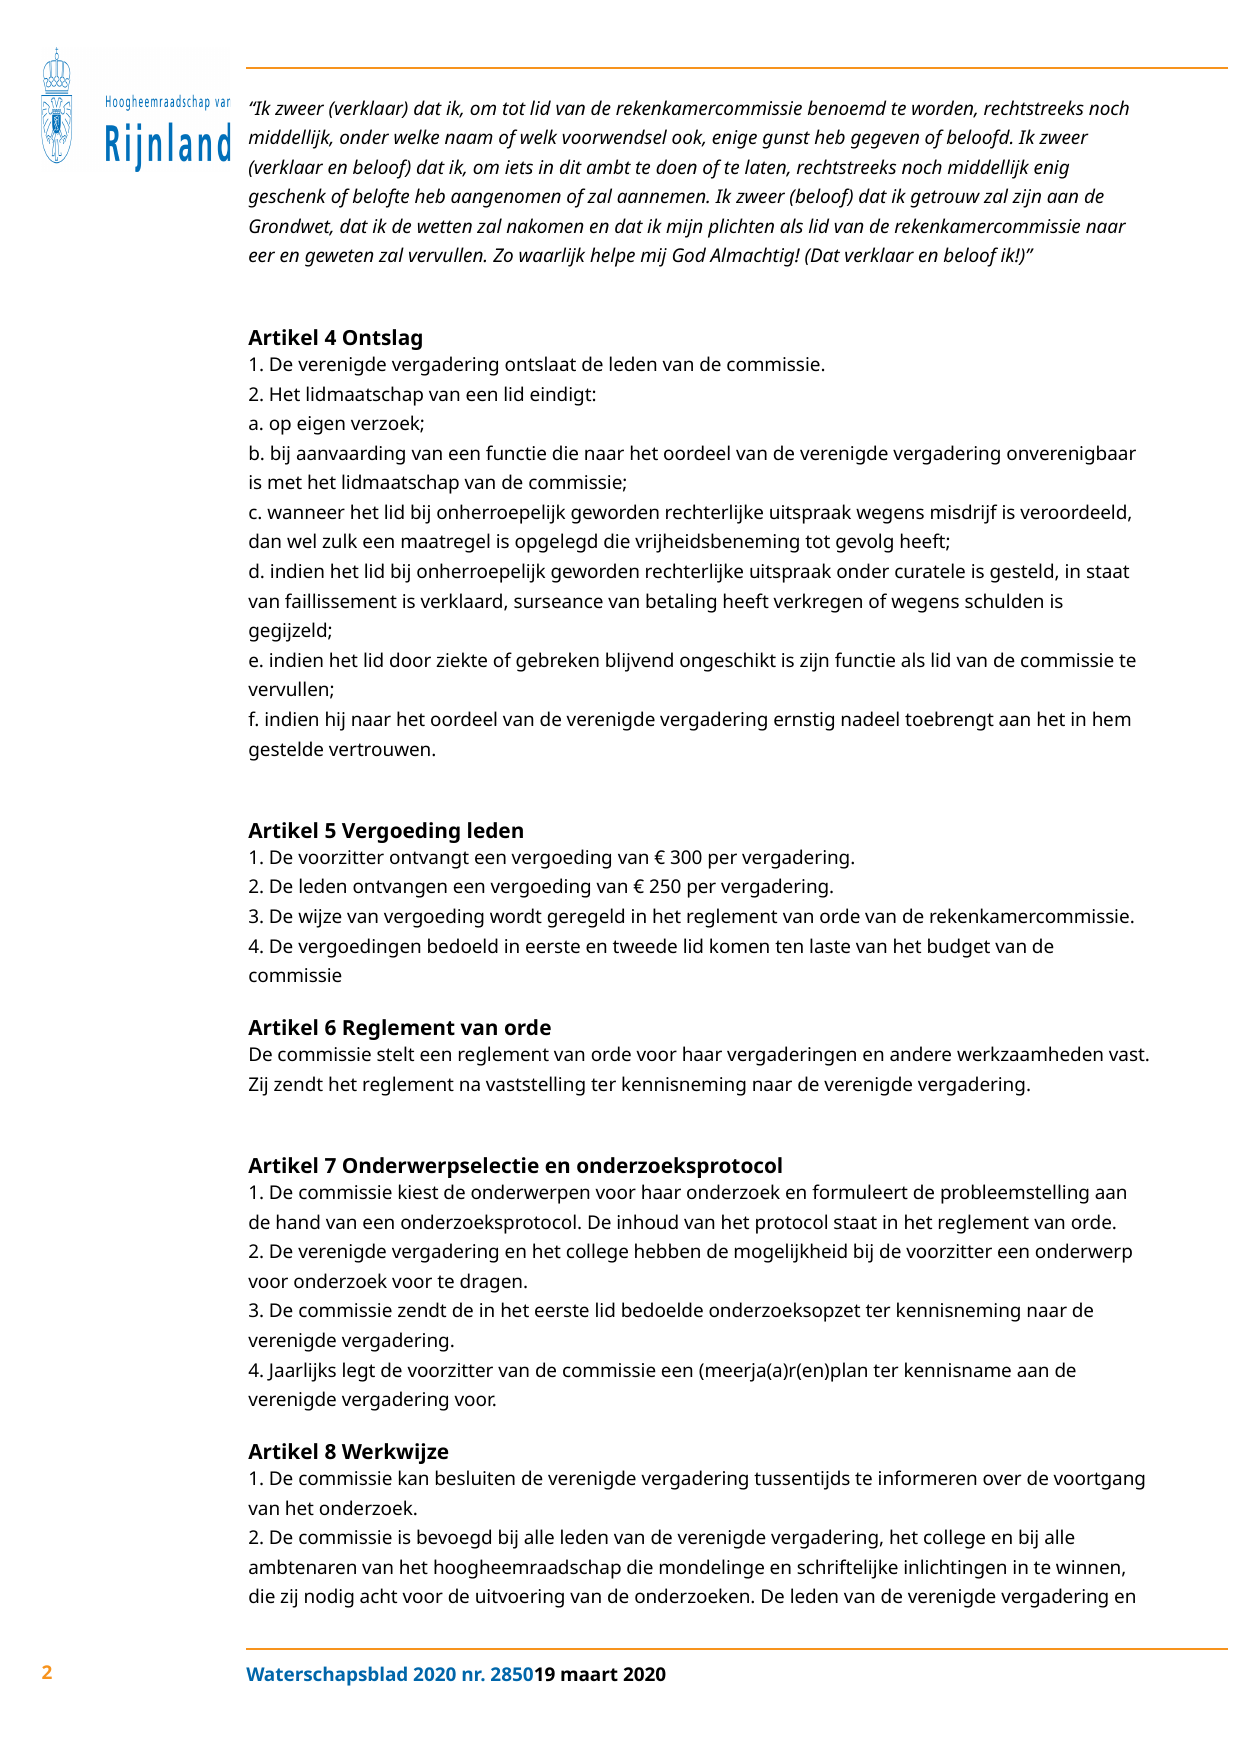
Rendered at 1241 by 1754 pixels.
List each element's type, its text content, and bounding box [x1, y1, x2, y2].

text 1. De commissie kiest de onderwerpen voor haar onderzoek en formuleert de probleemstelling aan de hand van een onderzoeksprotocol. De inhoud van het protocol staat in het reglement van orde. [248, 1179, 1152, 1235]
text b. bij aanvaarding van een functie die naar het oordeel van de verenigde vergadering onverenigbaar is met het lidmaatschap van de commissie; [248, 440, 1152, 495]
text “Ik zweer (verklaar) dat ik, om tot lid van de rekenkamercommissie benoemd te worden, rechtstreeks noch middellijk, onder welke naam of welk voorwendsel ook, enige gunst heb gegeven of beloofd. Ik zweer (verklaar en beloof) dat ik, om iets in dit ambt te doen of te laten, rechtstreeks noch middellijk enig geschenk of belofte heb aangenomen of zal aannemen. Ik zweer (beloof) dat ik getrouw zal zijn aan de Grondwet, dat ik de wetten zal nakomen en dat ik mijn plichten als lid van de rekenkamercommissie naar eer en geweten zal vervullen. Zo waarlijk helpe mij God Almachtig! (Dat verklaar en beloof ik!)” [248, 95, 1152, 268]
text De commissie stelt een reglement van orde voor haar vergaderingen en andere werkzaamheden vast. Zij zendt het reglement na vaststelling ter kennisneming naar de verenigde vergadering. [248, 1041, 1152, 1097]
text 2. Het lidmaatschap van een lid eindigt: [248, 381, 1152, 406]
text 4. De vergoedingen bedoeld in eerste en tweede lid komen ten laste van het budget van de commissie [248, 933, 1152, 988]
text Artikel 5 Vergoeding leden [248, 816, 1152, 844]
text 1. De commissie kan besluiten de verenigde vergadering tussentijds te informeren over de voortgang van het onderzoek. [248, 1465, 1152, 1521]
text 2. De leden ontvangen een vergoeding van € 250 per vergadering. [248, 874, 1152, 899]
text 3. De wijze van vergoeding wordt geregeld in het reglement van orde van de rekenkamercommissie. [248, 903, 1152, 929]
text Artikel 4 Ontslag [248, 323, 1152, 351]
picture [41, 47, 231, 172]
text f. indien hij naar het oordeel van de verenigde vergadering ernstig nadeel toebrengt aan het in hem gestelde vertrouwen. [248, 706, 1152, 761]
text e. indien het lid door ziekte of gebreken blijvend ongeschikt is zijn functie als lid van de commissie te vervullen; [248, 647, 1152, 702]
text 1. De verenigde vergadering ontslaat de leden van de commissie. [248, 351, 1152, 377]
text 1. De voorzitter ontvangt een vergoeding van € 300 per vergadering. [248, 844, 1152, 870]
text Artikel 7 Onderwerpselectie en onderzoeksprotocol [248, 1151, 1152, 1179]
text 2. De verenigde vergadering en het college hebben de mogelijkheid bij de voorzitter een onderwerp voor onderzoek voor te dragen. [248, 1238, 1152, 1294]
text d. indien het lid bij onherroepelijk geworden rechterlijke uitspraak onder curatele is gesteld, in staat van faillissement is verklaard, surseance van betaling heeft verkregen of wegens schulden is gegijzeld; [248, 558, 1152, 643]
text c. wanneer het lid bij onherroepelijk geworden rechterlijke uitspraak wegens misdrijf is veroordeeld, dan wel zulk een maatregel is opgelegd die vrijheidsbeneming tot gevolg heeft; [248, 499, 1152, 554]
text 2. De commissie is bevoegd bij alle leden van de verenigde vergadering, het college en bij alle ambtenaren van het hoogheemraadschap die mondelinge en schriftelijke inlichtingen in te winnen, die zij nodig acht voor de uitvoering van de onderzoeken. De leden van de verenigde vergadering en [248, 1524, 1152, 1609]
text 4. Jaarlijks legt de voorzitter van de commissie een (meerja(a)r(en)plan ter kennisname aan de verenigde vergadering voor. [248, 1357, 1152, 1412]
text 3. De commissie zendt de in het eerste lid bedoelde onderzoeksopzet ter kennisneming naar de verenigde vergadering. [248, 1298, 1152, 1353]
text Artikel 8 Werkwijze [248, 1437, 1152, 1465]
text a. op eigen verzoek; [248, 410, 1152, 436]
text Artikel 6 Reglement van orde [248, 1013, 1152, 1041]
